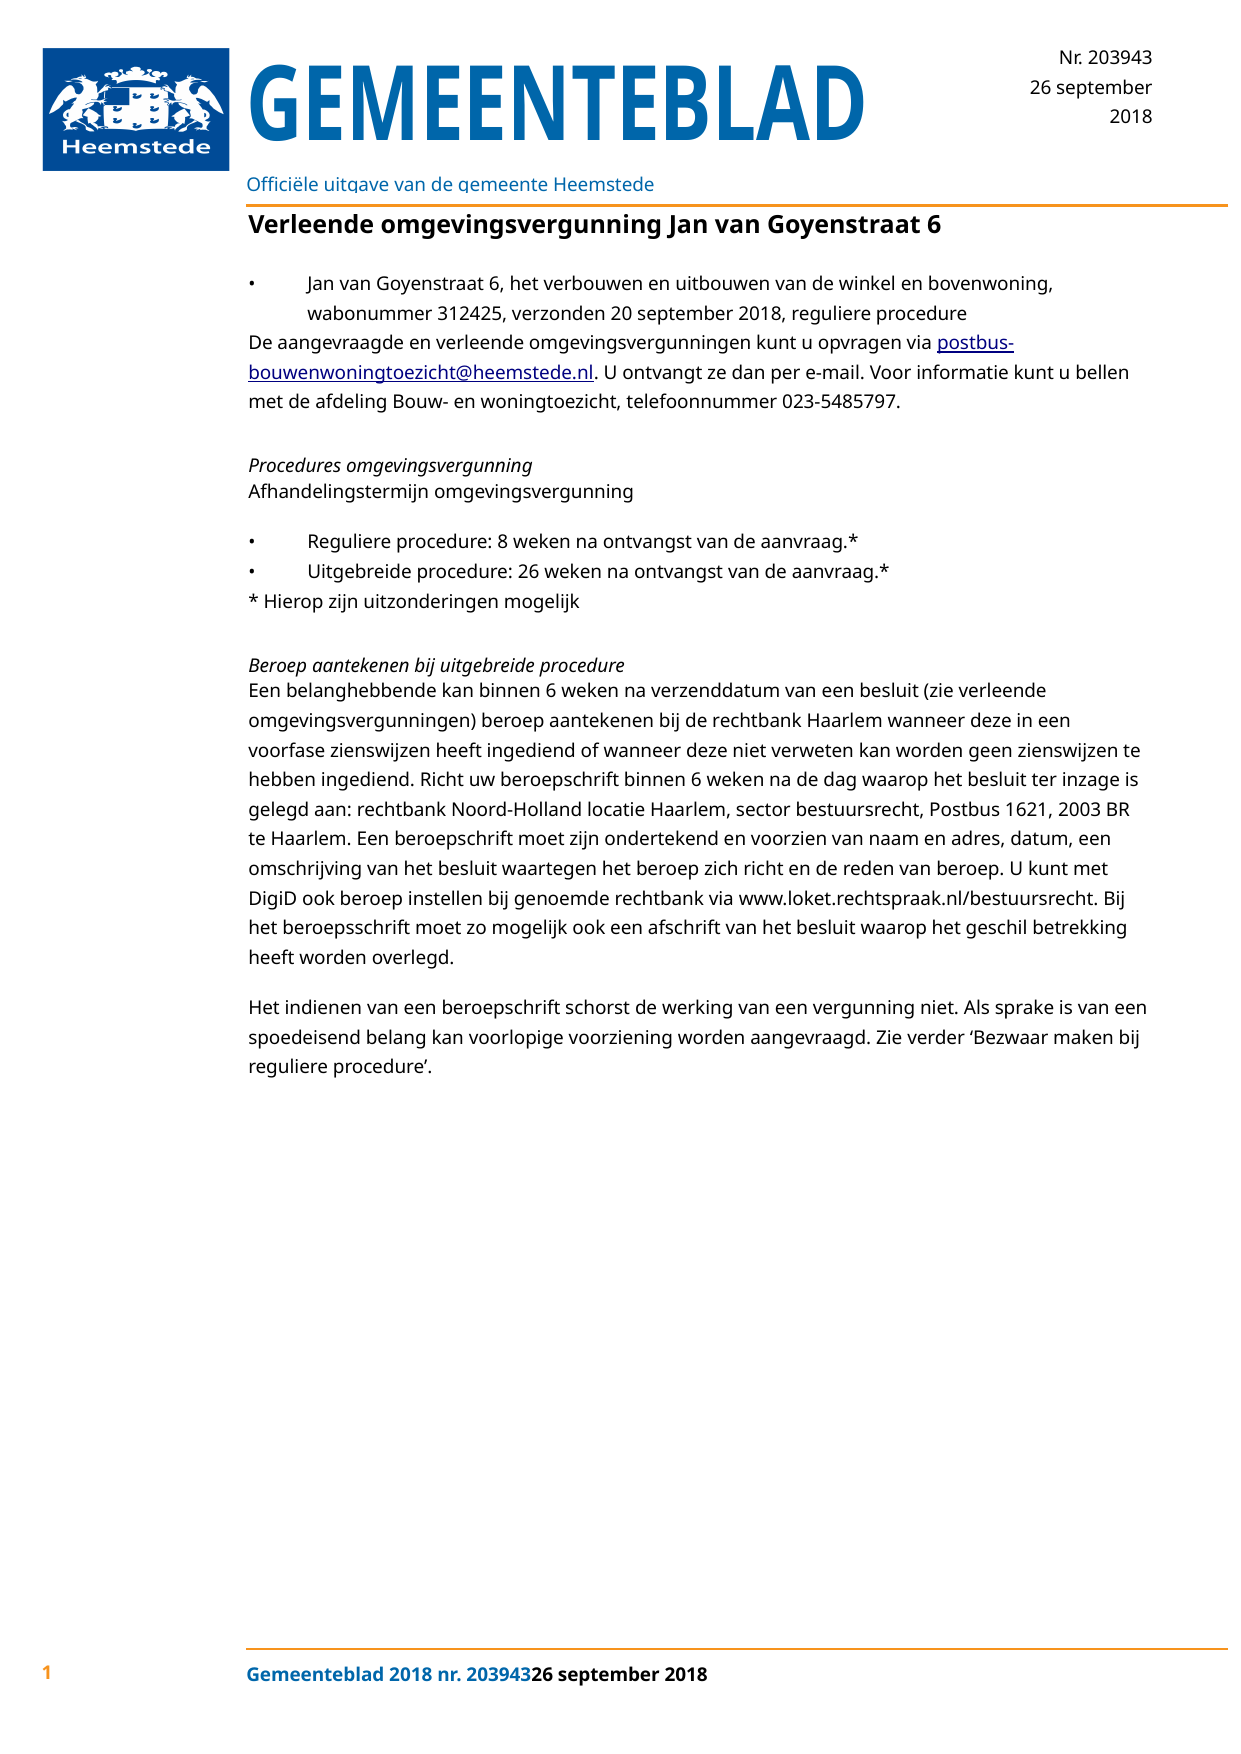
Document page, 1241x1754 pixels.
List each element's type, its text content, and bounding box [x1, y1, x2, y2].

text Het indienen van een beroepschrift schorst de werking van een vergunning niet. Als sprake is van een spoedeisend belang kan voorlopige voorziening worden aangevraagd. Zie verder ‘Bezwaar maken bij reguliere procedure’. [248, 994, 1152, 1079]
text * Hierop zijn uitzonderingen mogelijk [248, 588, 1152, 614]
text Beroep aantekenen bij uitgebreide procedure [248, 652, 1152, 678]
text Afhandelingstermijn omgevingsvergunning [248, 478, 1152, 504]
list Jan van Goyenstraat 6, het verbouwen en uitbouwen van de winkel en bovenwoning, wabonummer 312425, verzonden 20 september 2018, reguliere procedure [248, 270, 1152, 326]
list Uitgebreide procedure: 26 weken na ontvangst van de aanvraag.* [248, 558, 1152, 584]
text Een belanghebbende kan binnen 6 weken na verzenddatum van een besluit (zie verleende omgevingsvergunningen) beroep aantekenen bij de rechtbank Haarlem wanneer deze in een voorfase zienswijzen heeft ingediend of wanneer deze niet verweten kan worden geen zienswijzen te hebben ingediend. Richt uw beroepschrift binnen 6 weken na de dag waarop het besluit ter inzage is gelegd aan: rechtbank Noord-Holland locatie Haarlem, sector bestuursrecht, Postbus 1621, 2003 BR te Haarlem. Een beroepschrift moet zijn ondertekend en voorzien van naam en adres, datum, een omschrijving van het besluit waartegen het beroep zich richt en de reden van beroep. U kunt met DigiD ook beroep instellen bij genoemde rechtbank via www.loket.rechtspraak.nl/bestuursrecht. Bij het beroepsschrift moet zo mogelijk ook een afschrift van het besluit waarop het geschil betrekking heeft worden overlegd. [248, 678, 1152, 969]
text Procedures omgevingsvergunning [248, 453, 1152, 478]
picture [41, 47, 231, 172]
text De aangevraagde en verleende omgevingsvergunningen kunt u opvragen via postbus-bouwenwoningtoezicht@heemstede.nl. U ontvangt ze dan per e-mail. Voor informatie kunt u bellen met de afdeling Bouw- en woningtoezicht, telefoonnummer 023-5485797. [248, 329, 1152, 414]
text Verleende omgevingsvergunning Jan van Goyenstraat 6 [248, 207, 1152, 241]
list Reguliere procedure: 8 weken na ontvangst van de aanvraag.* [248, 529, 1152, 554]
